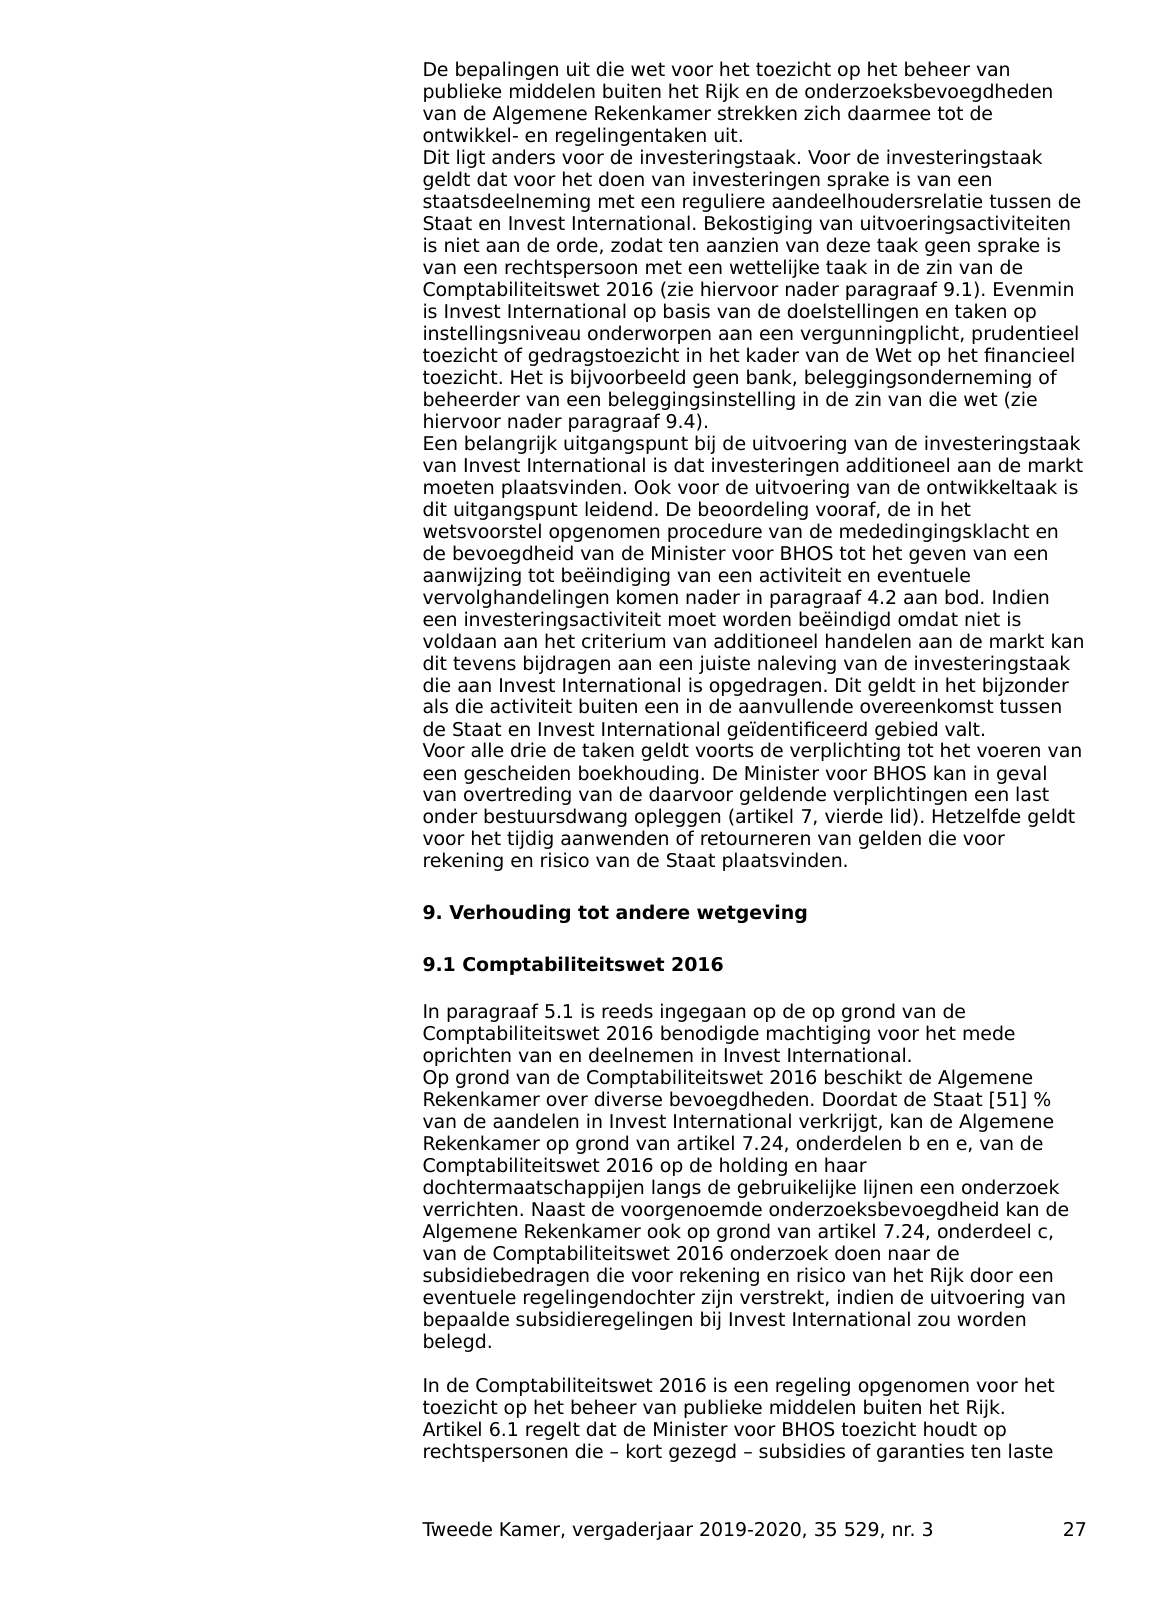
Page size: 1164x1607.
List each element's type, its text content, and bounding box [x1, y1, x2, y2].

text Een belangrijk uitgangspunt bij de uitvoering van de investeringstaak van Invest International is dat investeringen additioneel aan de markt moeten plaatsvinden. Ook voor de uitvoering van de ontwikkeltaak is dit uitgangspunt leidend. De beoordeling vooraf, de in het wetsvoorstel opgenomen procedure van de mededingingsklacht en de bevoegdheid van de Minister voor BHOS tot het geven van een aanwijzing tot beëindiging van een activiteit en eventuele vervolghandelingen komen nader in paragraaf 4.2 aan bod. Indien een investeringsactiviteit moet worden beëindigd omdat niet is voldaan aan het criterium van additioneel handelen aan de markt kan dit tevens bijdragen aan een juiste naleving van de investeringstaak die aan Invest International is opgedragen. Dit geldt in het bijzonder als die activiteit buiten een in de aanvullende overeenkomst tussen de Staat en Invest International geïdentificeerd gebied valt. [422, 433, 1087, 740]
text Dit ligt anders voor de investeringstaak. Voor de investeringstaak geldt dat voor het doen van investeringen sprake is van een staatsdeelneming met een reguliere aandeelhoudersrelatie tussen de Staat en Invest International. Bekostiging van uitvoeringsactiviteiten is niet aan de orde, zodat ten aanzien van deze taak geen sprake is van een rechtspersoon met een wettelijke taak in de zin van de Comptabiliteitswet 2016 (zie hiervoor nader paragraaf 9.1). Evenmin is Invest International op basis van de doelstellingen en taken op instellingsniveau onderworpen aan een vergunningplicht, prudentieel toezicht of gedragstoezicht in het kader van de Wet op het financieel toezicht. Het is bijvoorbeeld geen bank, beleggingsonderneming of beheerder van een beleggingsinstelling in de zin van die wet (zie hiervoor nader paragraaf 9.4). [422, 147, 1087, 433]
subtitle 9. Verhouding tot andere wetgeving [422, 902, 1087, 924]
subtitle 9.1 Comptabiliteitswet 2016 [422, 954, 1087, 976]
text In de Comptabiliteitswet 2016 is een regeling opgenomen voor het toezicht op het beheer van publieke middelen buiten het Rijk. Artikel 6.1 regelt dat de Minister voor BHOS toezicht houdt op rechtspersonen die – kort gezegd – subsidies of garanties ten laste [422, 1375, 1087, 1463]
text In paragraaf 5.1 is reeds ingegaan op de op grond van de Comptabiliteitswet 2016 benodigde machtiging voor het mede oprichten van en deelnemen in Invest International. [422, 1001, 1087, 1067]
text Op grond van de Comptabiliteitswet 2016 beschikt de Algemene Rekenkamer over diverse bevoegdheden. Doordat de Staat [51] % van de aandelen in Invest International verkrijgt, kan de Algemene Rekenkamer op grond van artikel 7.24, onderdelen b en e, van de Comptabiliteitswet 2016 op de holding en haar dochtermaatschappijen langs de gebruikelijke lijnen een onderzoek verrichten. Naast de voorgenoemde onderzoeksbevoegdheid kan de Algemene Rekenkamer ook op grond van artikel 7.24, onderdeel c, van de Comptabiliteitswet 2016 onderzoek doen naar de subsidiebedragen die voor rekening en risico van het Rijk door een eventuele regelingendochter zijn verstrekt, indien de uitvoering van bepaalde subsidieregelingen bij Invest International zou worden belegd. [422, 1067, 1087, 1353]
text De bepalingen uit die wet voor het toezicht op het beheer van publieke middelen buiten het Rijk en de onderzoeksbevoegdheden van de Algemene Rekenkamer strekken zich daarmee tot de ontwikkel- en regelingentaken uit. [422, 59, 1087, 147]
text Voor alle drie de taken geldt voorts de verplichting tot het voeren van een gescheiden boekhouding. De Minister voor BHOS kan in geval van overtreding van de daarvoor geldende verplichtingen een last onder bestuursdwang opleggen (artikel 7, vierde lid). Hetzelfde geldt voor het tijdig aanwenden of retourneren van gelden die voor rekening en risico van de Staat plaatsvinden. [422, 740, 1087, 872]
